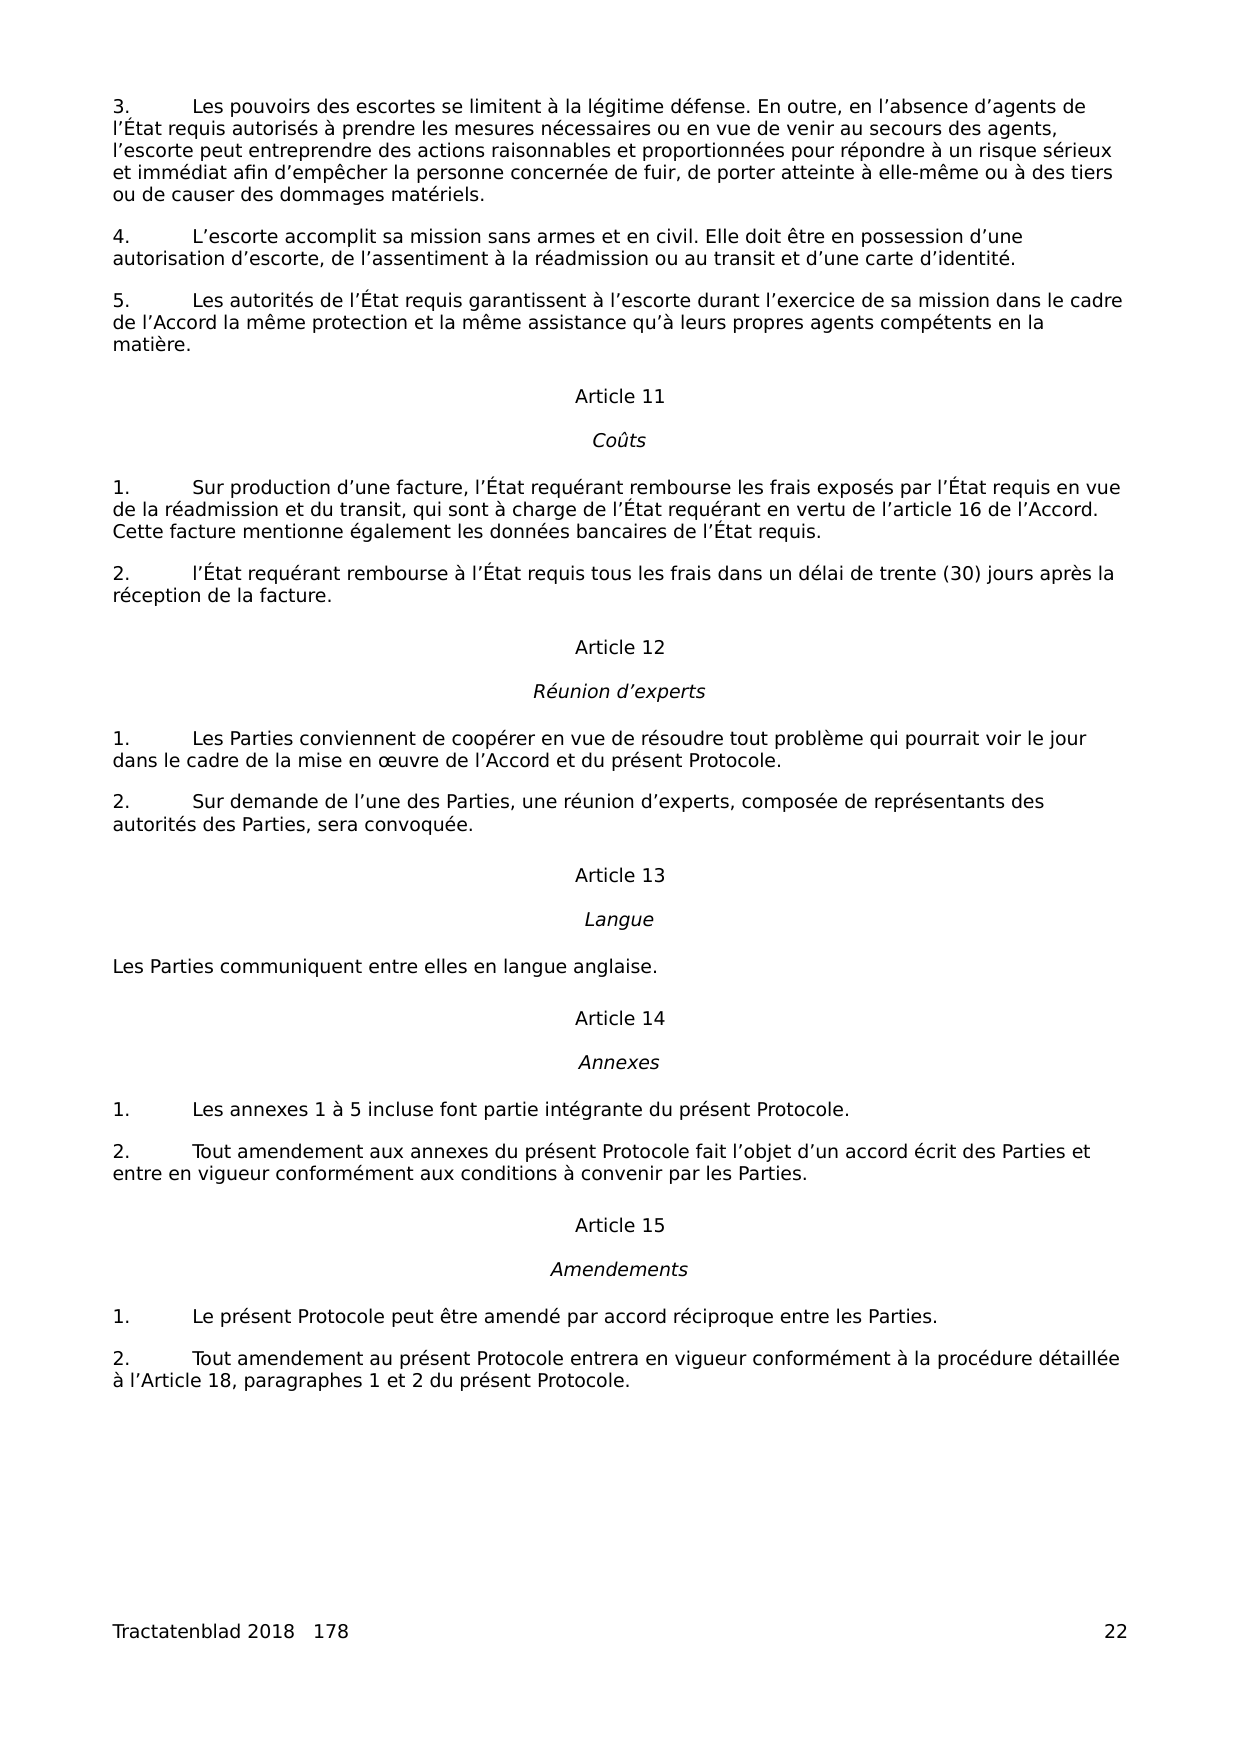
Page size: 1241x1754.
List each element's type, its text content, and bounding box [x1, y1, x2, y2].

text 2. l’État requérant rembourse à l’État requis tous les frais dans un délai de trente (30) jours après la réception de la facture. [112, 563, 1128, 607]
subtitle Article 12 Réunion d’experts [112, 637, 1128, 702]
text 2. Sur demande de l’une des Parties, une réunion d’experts, composée de représentants des autorités des Parties, sera convoquée. [112, 791, 1128, 835]
text 5. Les autorités de l’État requis garantissent à l’escorte durant l’exercice de sa mission dans le cadre de l’Accord la même protection et la même assistance qu’à leurs propres agents compétents en la matière. [112, 290, 1128, 356]
text 1. Sur production d’une facture, l’État requérant rembourse les frais exposés par l’État requis en vue de la réadmission et du transit, qui sont à charge de l’État requérant en vertu de l’article 16 de l’Accord. Cette facture mentionne également les données bancaires de l’État requis. [112, 477, 1128, 543]
text 1. Les annexes 1 à 5 incluse font partie intégrante du présent Protocole. [112, 1099, 1128, 1121]
text 1. Le présent Protocole peut être amendé par accord réciproque entre les Parties. [112, 1306, 1128, 1328]
text 2. Tout amendement au présent Protocole entrera en vigueur conformément à la procédure détaillée à l’Article 18, paragraphes 1 et 2 du présent Protocole. [112, 1348, 1128, 1392]
subtitle Article 13 Langue [112, 865, 1128, 931]
text 1. Les Parties conviennent de coopérer en vue de résoudre tout problème qui pourrait voir le jour dans le cadre de la mise en œuvre de l’Accord et du présent Protocole. [112, 727, 1128, 771]
subtitle Article 11 Coûts [112, 386, 1128, 452]
text 3. Les pouvoirs des escortes se limitent à la légitime défense. En outre, en l’absence d’agents de l’État requis autorisés à prendre les mesures nécessaires ou en vue de venir au secours des agents, l’escorte peut entreprendre des actions raisonnables et proportionnées pour répondre à un risque sérieux et immédiat afin d’empêcher la personne concernée de fuir, de porter atteinte à elle-même ou à des tiers ou de causer des dommages matériels. [112, 96, 1128, 206]
subtitle Article 15 Amendements [112, 1215, 1128, 1281]
text 4. L’escorte accomplit sa mission sans armes et en civil. Elle doit être en possession d’une autorisation d’escorte, de l’assentiment à la réadmission ou au transit et d’une carte d’identité. [112, 226, 1128, 270]
text Les Parties communiquent entre elles en langue anglaise. [112, 956, 1128, 978]
subtitle Article 14 Annexes [112, 1008, 1128, 1074]
text 2. Tout amendement aux annexes du présent Protocole fait l’objet d’un accord écrit des Parties et entre en vigueur conformément aux conditions à convenir par les Parties. [112, 1141, 1128, 1185]
